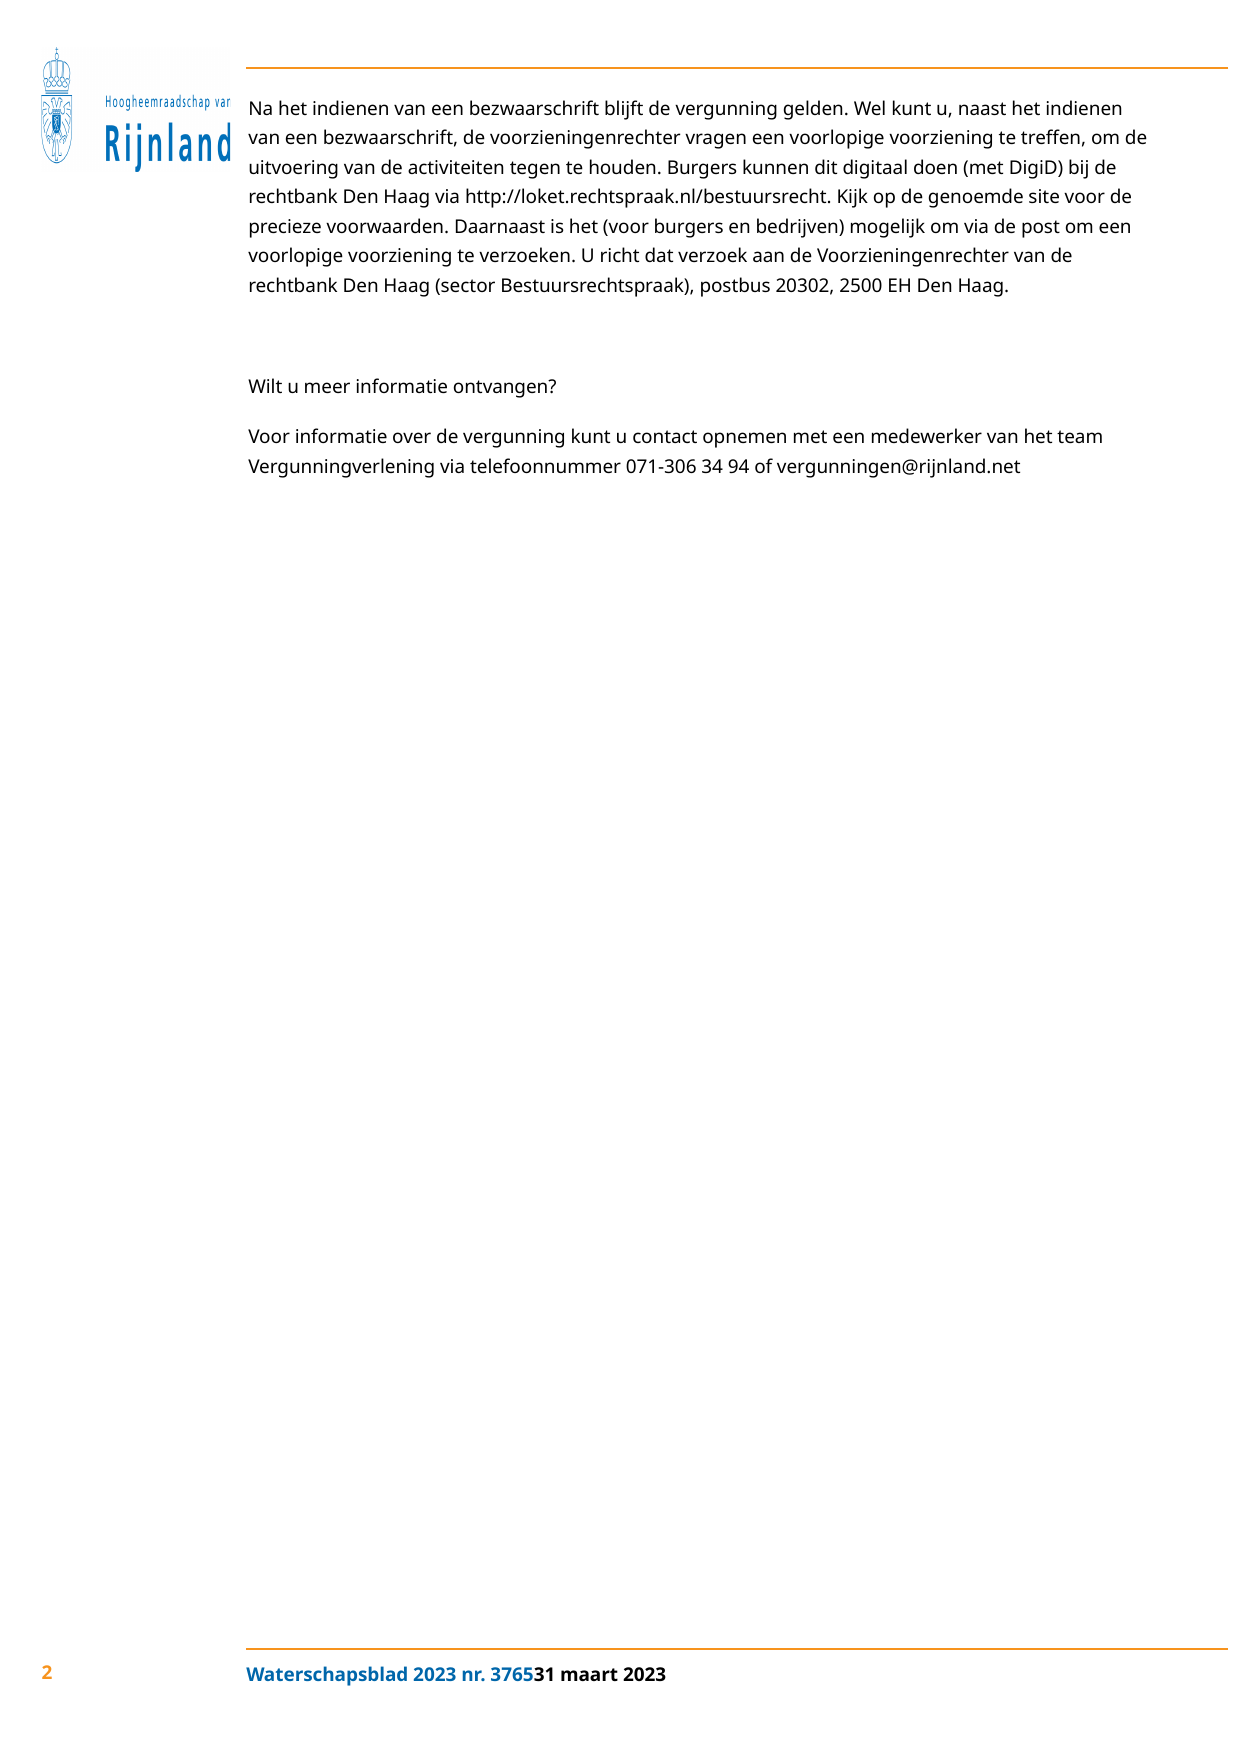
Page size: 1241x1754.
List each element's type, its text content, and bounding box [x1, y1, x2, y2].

picture [41, 47, 231, 172]
text Na het indienen van een bezwaarschrift blijft de vergunning gelden. Wel kunt u, naast het indienen van een bezwaarschrift, de voorzieningenrechter vragen een voorlopige voorziening te treffen, om de uitvoering van de activiteiten tegen te houden. Burgers kunnen dit digitaal doen (met DigiD) bij de rechtbank Den Haag via http://loket.rechtspraak.nl/bestuursrecht. Kijk op de genoemde site voor de precieze voorwaarden. Daarnaast is het (voor burgers en bedrijven) mogelijk om via de post om een voorlopige voorziening te verzoeken. U richt dat verzoek aan de Voorzieningenrechter van de rechtbank Den Haag (sector Bestuursrechtspraak), postbus 20302, 2500 EH Den Haag. [248, 95, 1152, 298]
text Voor informatie over de vergunning kunt u contact opnemen met een medewerker van het team Vergunningverlening via telefoonnummer 071-306 34 94 of vergunningen@rijnland.net [248, 423, 1152, 479]
text Wilt u meer informatie ontvangen? [248, 373, 1152, 399]
